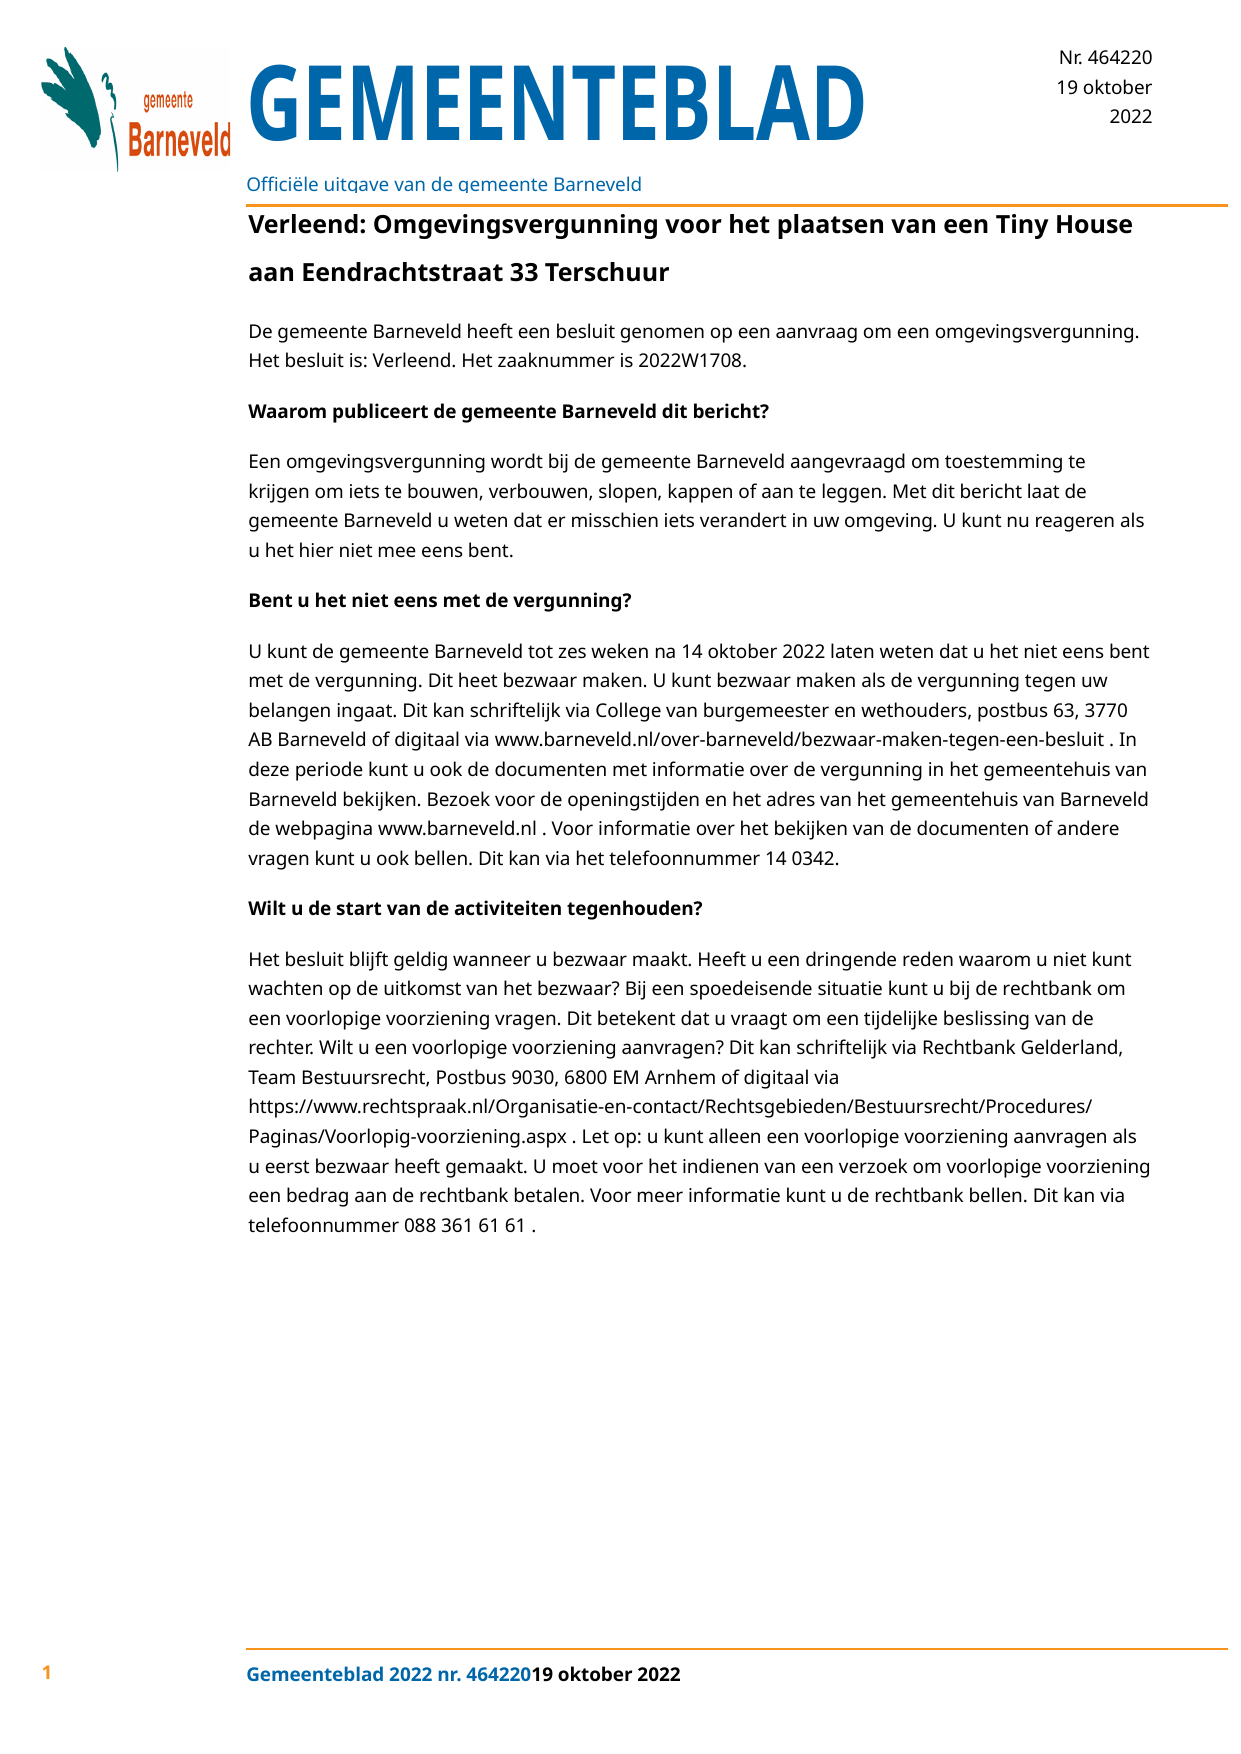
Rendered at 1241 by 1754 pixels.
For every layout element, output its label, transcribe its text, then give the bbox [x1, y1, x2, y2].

text De gemeente Barneveld heeft een besluit genomen op een aanvraag om een omgevingsvergunning. Het besluit is: Verleend. Het zaaknummer is 2022W1708. [248, 318, 1152, 373]
text Wilt u de start van de activiteiten tegenhouden? [248, 895, 1152, 921]
text Waarom publiceert de gemeente Barneveld dit bericht? [248, 398, 1152, 424]
text Een omgevingsvergunning wordt bij de gemeente Barneveld aangevraagd om toestemming te krijgen om iets te bouwen, verbouwen, slopen, kappen of aan te leggen. Met dit bericht laat de gemeente Barneveld u weten dat er misschien iets verandert in uw omgeving. U kunt nu reageren als u het hier niet mee eens bent. [248, 448, 1152, 563]
text Bent u het niet eens met de vergunning? [248, 587, 1152, 613]
text Het besluit blijft geldig wanneer u bezwaar maakt. Heeft u een dringende reden waarom u niet kunt wachten op de uitkomst van het bezwaar? Bij een spoedeisende situatie kunt u bij de rechtbank om een voorlopige voorziening vragen. Dit betekent dat u vraagt om een tijdelijke beslissing van de rechter. Wilt u een voorlopige voorziening aanvragen? Dit kan schriftelijk via Rechtbank Gelderland, Team Bestuursrecht, Postbus 9030, 6800 EM Arnhem of digitaal via https://www.rechtspraak.nl/Organisatie-en-contact/Rechtsgebieden/Bestuursrecht/Procedures/Paginas/Voorlopig-voorziening.aspx . Let op: u kunt alleen een voorlopige voorziening aanvragen als u eerst bezwaar heeft gemaakt. U moet voor het indienen van een verzoek om voorlopige voorziening een bedrag aan de rechtbank betalen. Voor meer informatie kunt u de rechtbank bellen. Dit kan via telefoonnummer 088 361 61 61 . [248, 946, 1152, 1238]
text U kunt de gemeente Barneveld tot zes weken na 14 oktober 2022 laten weten dat u het niet eens bent met de vergunning. Dit heet bezwaar maken. U kunt bezwaar maken als de vergunning tegen uw belangen ingaat. Dit kan schriftelijk via College van burgemeester en wethouders, postbus 63, 3770 AB Barneveld of digitaal via www.barneveld.nl/over-barneveld/bezwaar-maken-tegen-een-besluit . In deze periode kunt u ook de documenten met informatie over de vergunning in het gemeentehuis van Barneveld bekijken. Bezoek voor de openingstijden en het adres van het gemeentehuis van Barneveld de webpagina www.barneveld.nl . Voor informatie over het bekijken van de documenten of andere vragen kunt u ook bellen. Dit kan via het telefoonnummer 14 0342. [248, 638, 1152, 871]
text Verleend: Omgevingsvergunning voor het plaatsen van een Tiny House aan Eendrachtstraat 33 Terschuur [248, 207, 1152, 288]
picture [41, 47, 231, 172]
